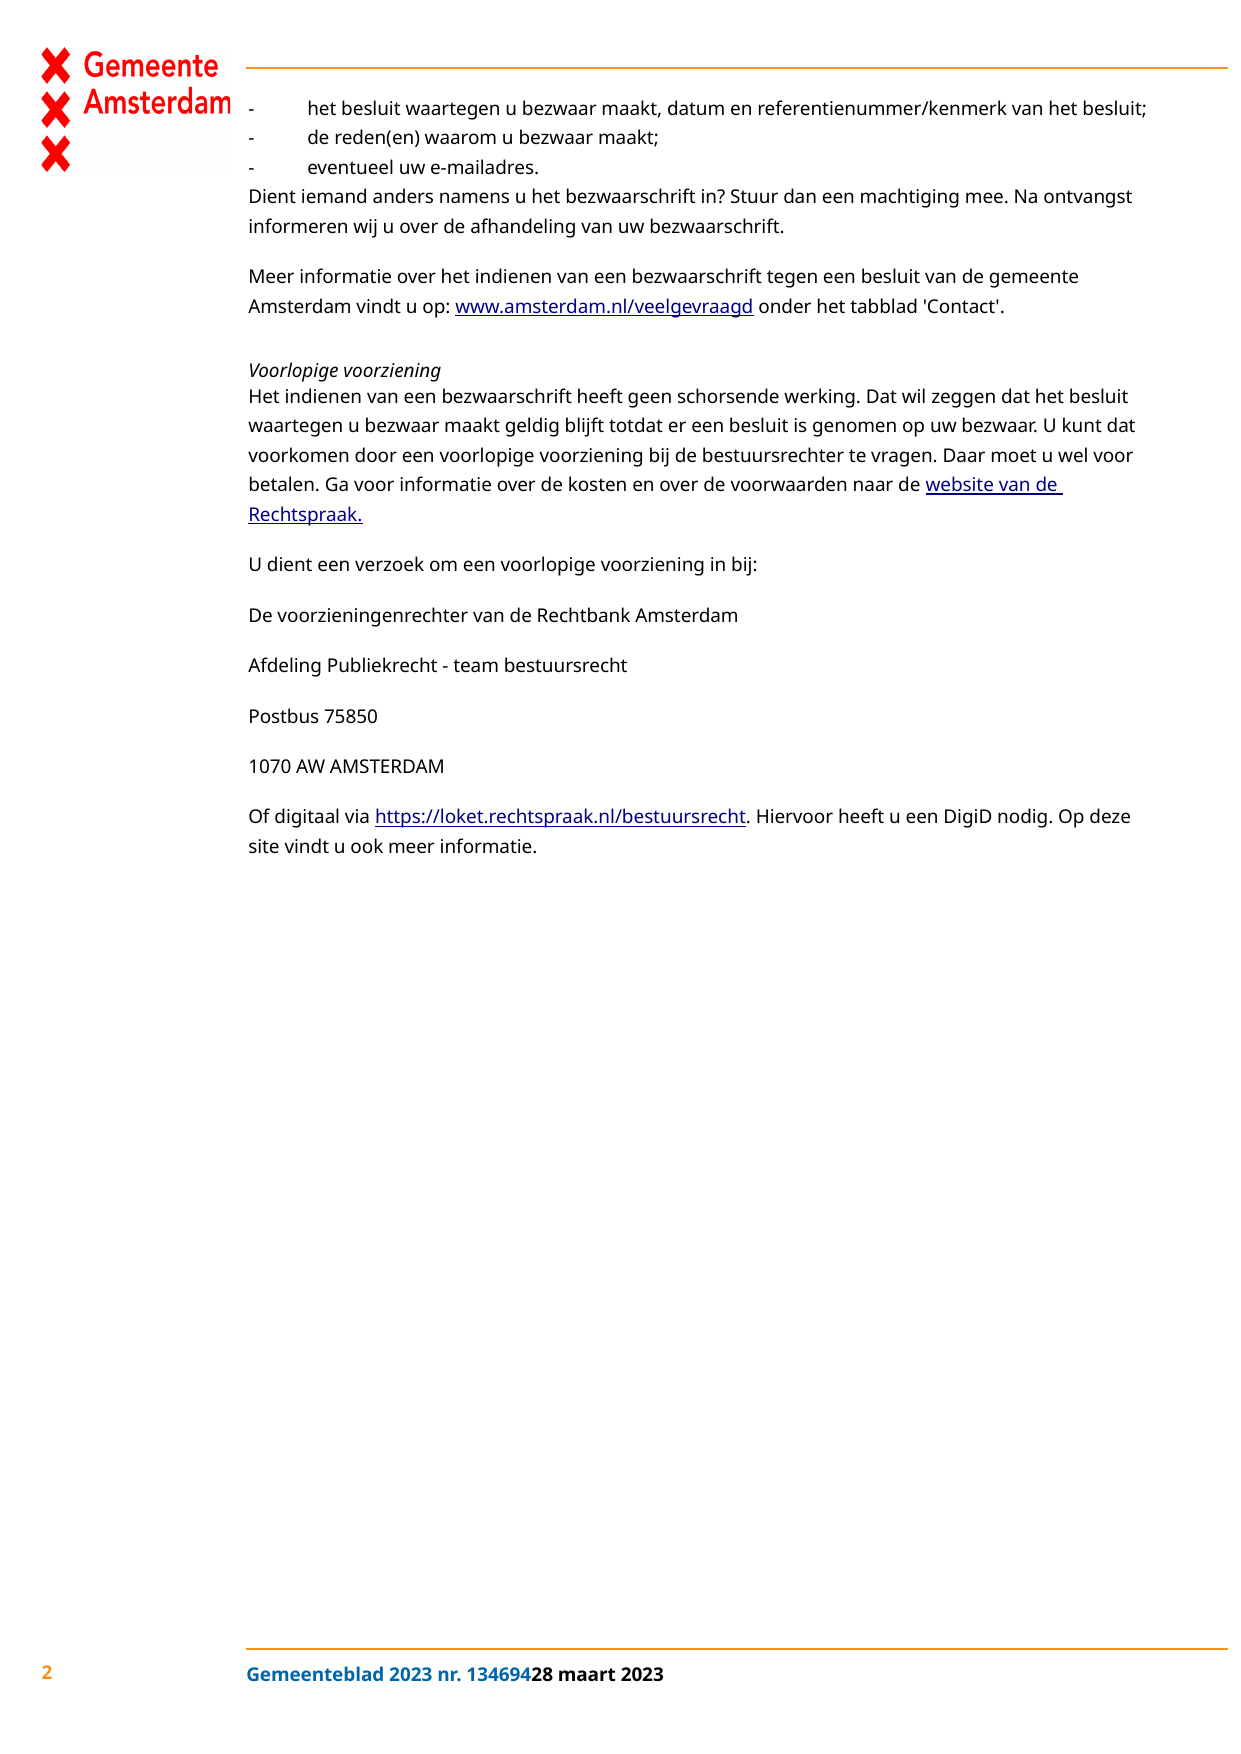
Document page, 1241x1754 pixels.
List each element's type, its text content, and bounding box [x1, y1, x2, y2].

list eventueel uw e-mailadres. [248, 154, 1152, 180]
text De voorzieningenrechter van de Rechtbank Amsterdam [248, 602, 1152, 628]
text Dient iemand anders namens u het bezwaarschrift in? Stuur dan een machtiging mee. Na ontvangst informeren wij u over de afhandeling van uw bezwaarschrift. [248, 183, 1152, 239]
list het besluit waartegen u bezwaar maakt, datum en referentienummer/kenmerk van het besluit; [248, 95, 1152, 121]
text Of digitaal via https://loket.rechtspraak.nl/bestuursrecht. Hiervoor heeft u een DigiD nodig. Op deze site vindt u ook meer informatie. [248, 804, 1152, 859]
text 1070 AW AMSTERDAM [248, 753, 1152, 779]
text Het indienen van een bezwaarschrift heeft geen schorsende werking. Dat wil zeggen dat het besluit waartegen u bezwaar maakt geldig blijft totdat er een besluit is genomen op uw bezwaar. U kunt dat voorkomen door een voorlopige voorziening bij de bestuursrechter te vragen. Daar moet u wel voor betalen. Ga voor informatie over de kosten en over de voorwaarden naar de website van de Rechtspraak. [248, 383, 1152, 527]
text Postbus 75850 [248, 703, 1152, 728]
picture [41, 47, 231, 172]
text U dient een verzoek om een voorlopige voorziening in bij: [248, 552, 1152, 577]
text Meer informatie over het indienen van een bezwaarschrift tegen een besluit van de gemeente Amsterdam vindt u op: www.amsterdam.nl/veelgevraagd onder het tabblad 'Contact'. [248, 263, 1152, 319]
text Voorlopige voorziening [248, 357, 1152, 383]
list de reden(en) waarom u bezwaar maakt; [248, 124, 1152, 150]
text Afdeling Publiekrecht - team bestuursrecht [248, 652, 1152, 678]
